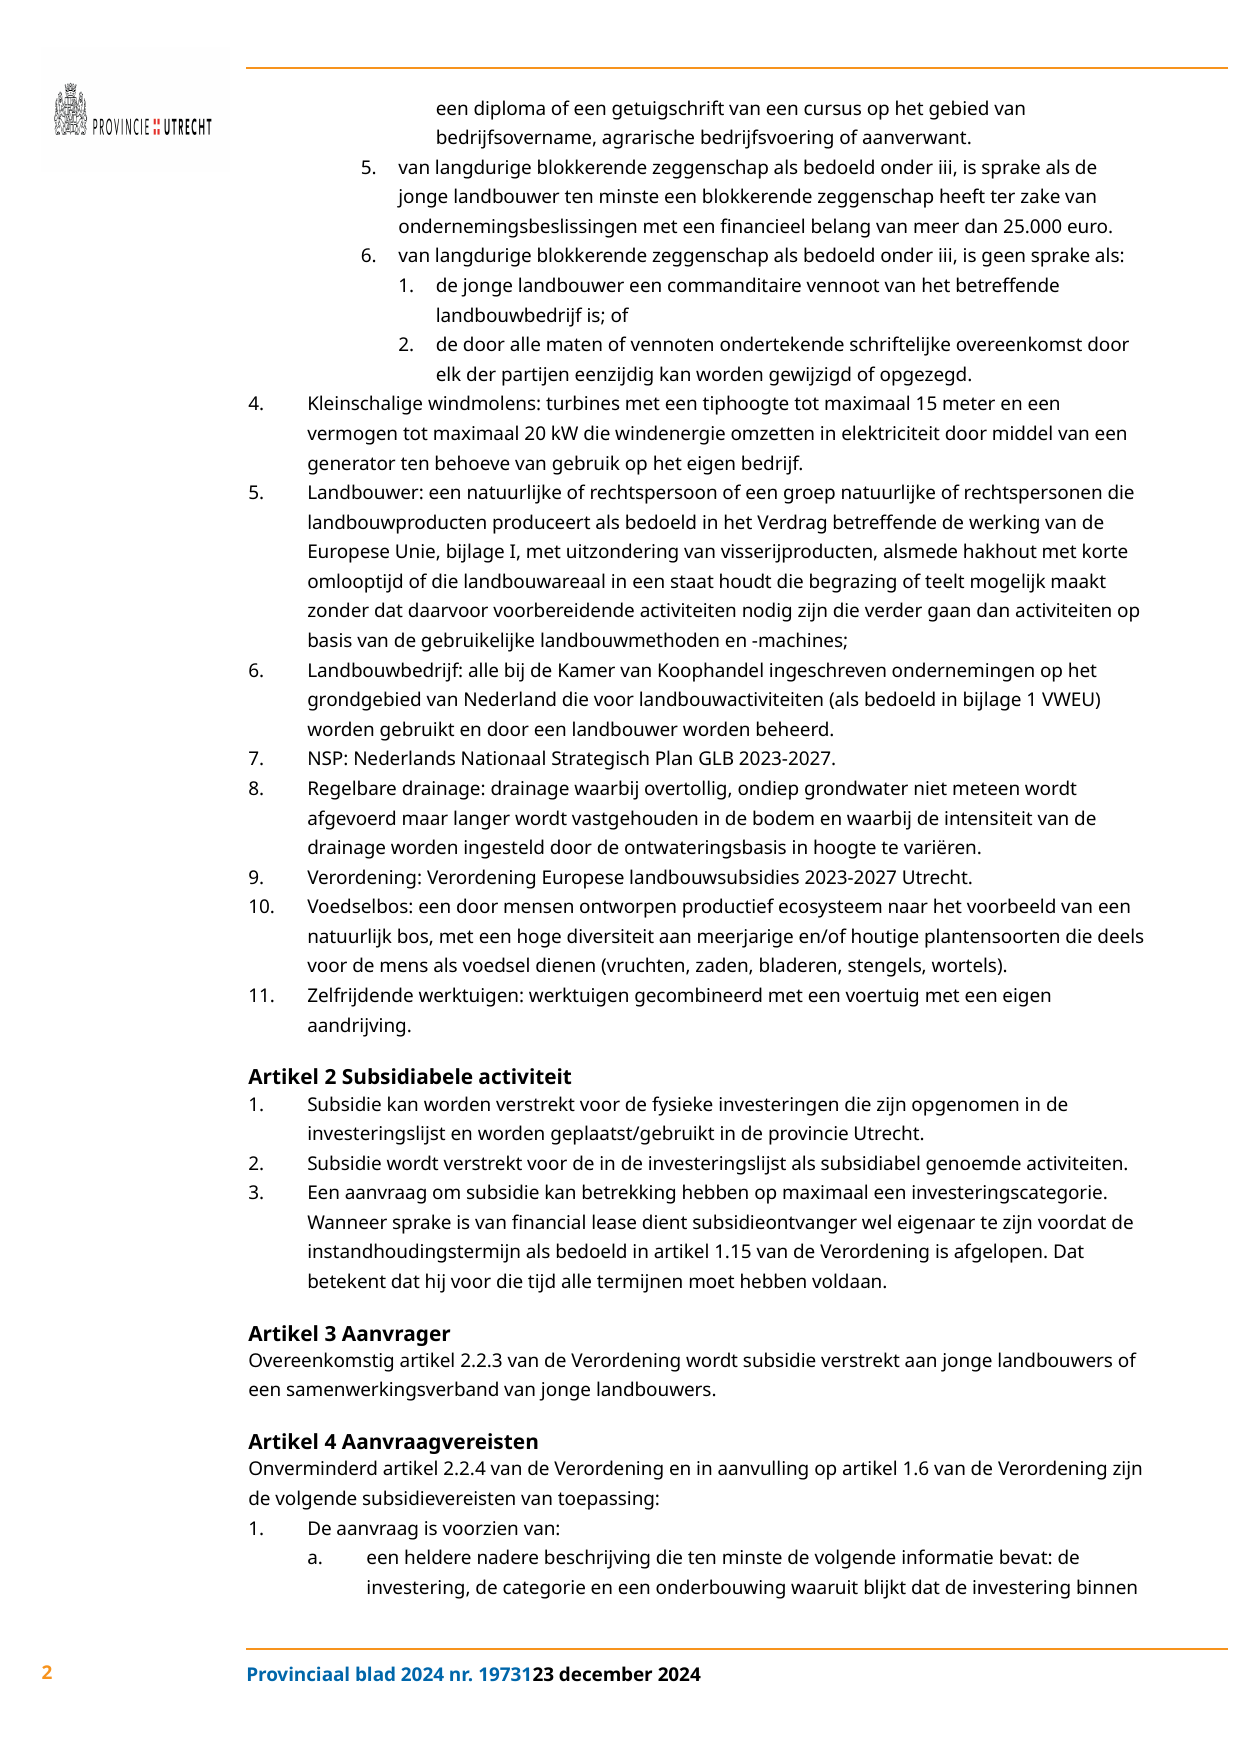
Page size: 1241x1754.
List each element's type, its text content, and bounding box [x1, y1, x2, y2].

list Een aanvraag om subsidie kan betrekking hebben op maximaal een investeringscategorie. [248, 1179, 1152, 1205]
text Artikel 2 Subsidiabele activiteit [248, 1062, 1152, 1091]
list Wanneer sprake is van financial lease dient subsidieontvanger wel eigenaar te zijn voordat de instandhoudingstermijn als bedoeld in artikel 1.15 van de Verordening is afgelopen. Dat betekent dat hij voor die tijd alle termijnen moet hebben voldaan. [248, 1209, 1152, 1294]
list de jonge landbouwer een commanditaire vennoot van het betreffende landbouwbedrijf is; of [398, 272, 1152, 328]
list Voedselbos: een door mensen ontworpen productief ecosysteem naar het voorbeeld van een natuurlijk bos, met een hoge diversiteit aan meerjarige en/of houtige plantensoorten die deels voor de mens als voedsel dienen (vruchten, zaden, bladeren, stengels, wortels). [248, 893, 1152, 978]
text Artikel 3 Aanvrager [248, 1319, 1152, 1347]
list Regelbare drainage: drainage waarbij overtollig, ondiep grondwater niet meteen wordt afgevoerd maar langer wordt vastgehouden in de bodem en waarbij de intensiteit van de drainage worden ingesteld door de ontwateringsbasis in hoogte te variëren. [248, 775, 1152, 860]
list De aanvraag is voorzien van: [248, 1515, 1152, 1540]
list de door alle maten of vennoten ondertekende schriftelijke overeenkomst door elk der partijen eenzijdig kan worden gewijzigd of opgezegd. [398, 331, 1152, 387]
list Kleinschalige windmolens: turbines met een tiphoogte tot maximaal 15 meter en een vermogen tot maximaal 20 kW die windenergie omzetten in elektriciteit door middel van een generator ten behoeve van gebruik op het eigen bedrijf. [248, 391, 1152, 476]
text Overeenkomstig artikel 2.2.3 van de Verordening wordt subsidie verstrekt aan jonge landbouwers of een samenwerkingsverband van jonge landbouwers. [248, 1347, 1152, 1402]
list Subsidie wordt verstrekt voor de in de investeringslijst als subsidiabel genoemde activiteiten. [248, 1150, 1152, 1176]
list Verordening: Verordening Europese landbouwsubsidies 2023-2027 Utrecht. [248, 864, 1152, 890]
list van langdurige blokkerende zeggenschap als bedoeld onder iii, is geen sprake als: [361, 243, 1152, 268]
list NSP: Nederlands Nationaal Strategisch Plan GLB 2023-2027. [248, 746, 1152, 771]
list Landbouwbedrijf: alle bij de Kamer van Koophandel ingeschreven ondernemingen op het grondgebied van Nederland die voor landbouwactiviteiten (als bedoeld in bijlage 1 VWEU) worden gebruikt en door een landbouwer worden beheerd. [248, 657, 1152, 742]
list een diploma of een getuigschrift van een cursus op het gebied van bedrijfsovername, agrarische bedrijfsvoering of aanverwant. [398, 95, 1152, 150]
list van langdurige blokkerende zeggenschap als bedoeld onder iii, is sprake als de jonge landbouwer ten minste een blokkerende zeggenschap heeft ter zake van ondernemingsbeslissingen met een financieel belang van meer dan 25.000 euro. [361, 154, 1152, 239]
list Landbouwer: een natuurlijke of rechtspersoon of een groep natuurlijke of rechtspersonen die landbouwproducten produceert als bedoeld in het Verdrag betreffende de werking van de Europese Unie, bijlage I, met uitzondering van visserijproducten, alsmede hakhout met korte omlooptijd of die landbouwareaal in een staat houdt die begrazing of teelt mogelijk maakt zonder dat daarvoor voorbereidende activiteiten nodig zijn die verder gaan dan activiteiten op basis van de gebruikelijke landbouwmethoden en -machines; [248, 479, 1152, 653]
list Subsidie kan worden verstrekt voor de fysieke investeringen die zijn opgenomen in de investeringslijst en worden geplaatst/gebruikt in de provincie Utrecht. [248, 1091, 1152, 1146]
text Artikel 4 Aanvraagvereisten [248, 1427, 1152, 1456]
list een heldere nadere beschrijving die ten minste de volgende informatie bevat: de investering, de categorie en een onderbouwing waaruit blijkt dat de investering binnen [307, 1544, 1152, 1599]
text Onverminderd artikel 2.2.4 van de Verordening en in aanvulling op artikel 1.6 van de Verordening zijn de volgende subsidievereisten van toepassing: [248, 1456, 1152, 1511]
picture [41, 47, 231, 172]
list Zelfrijdende werktuigen: werktuigen gecombineerd met een voertuig met een eigen aandrijving. [248, 982, 1152, 1038]
